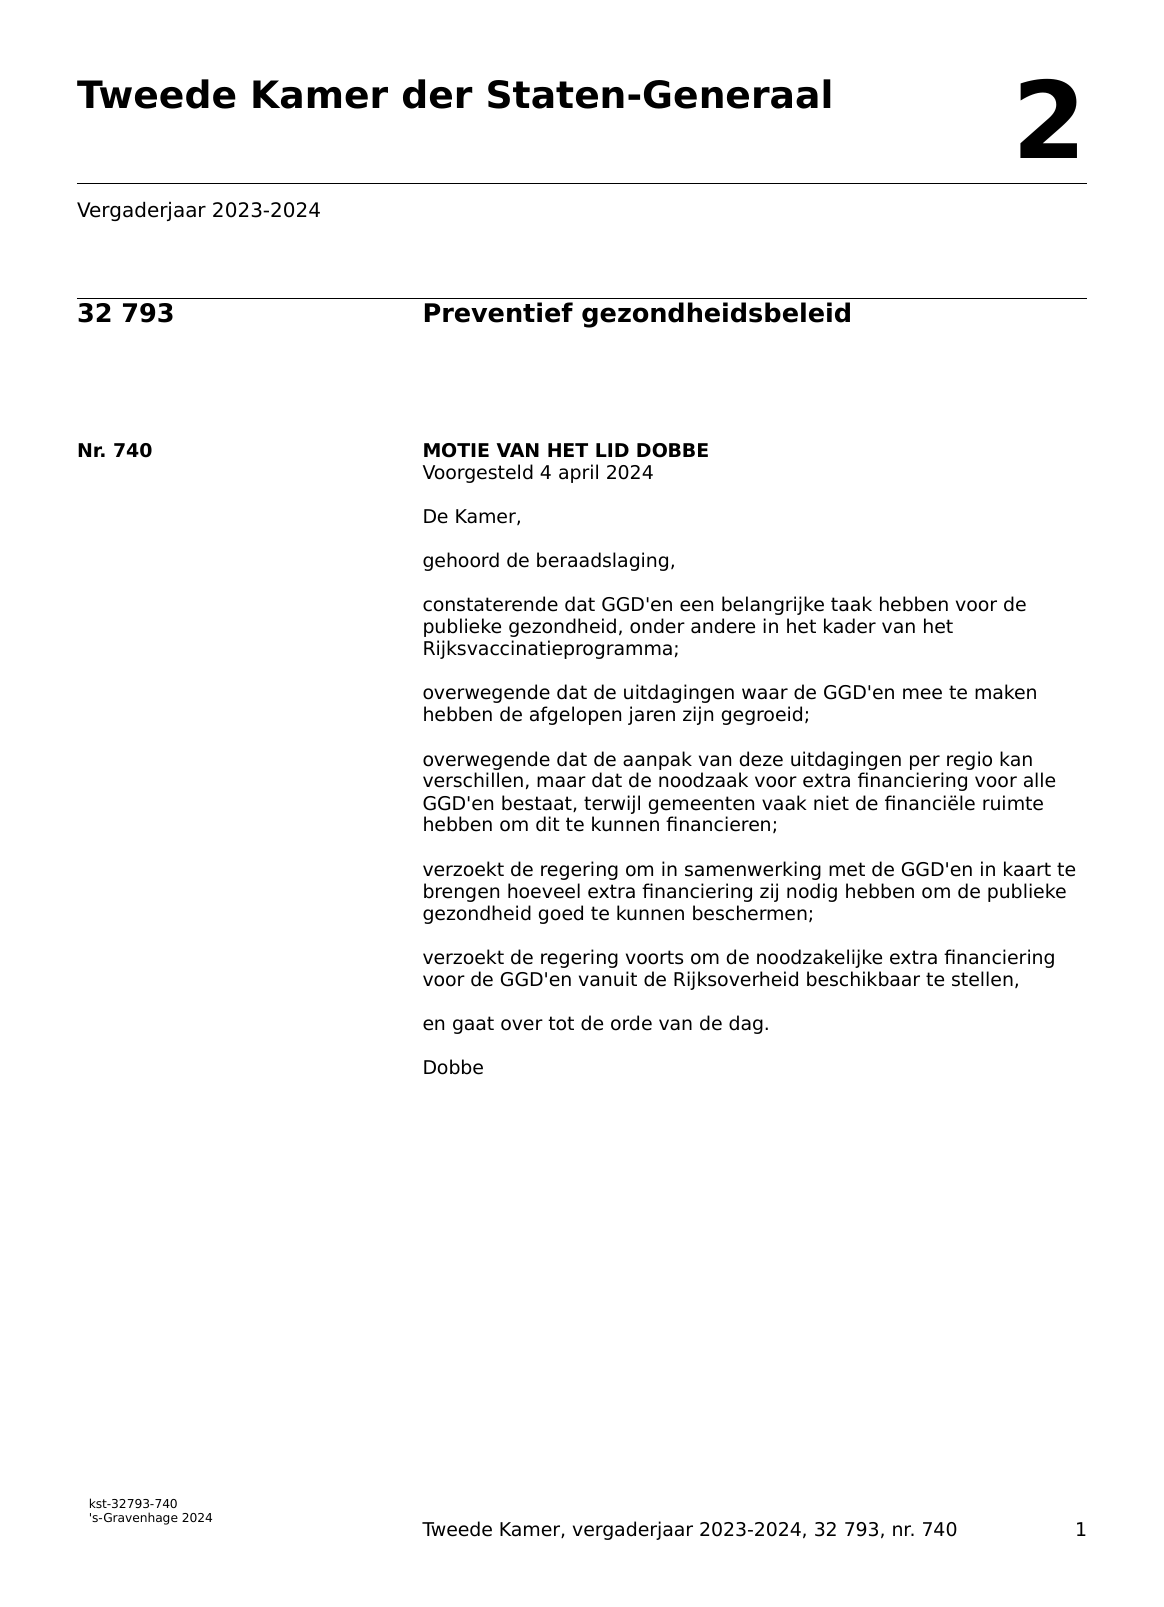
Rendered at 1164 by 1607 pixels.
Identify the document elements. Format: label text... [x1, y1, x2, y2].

table_cell Vergaderjaar 2023-2024 [77, 184, 1087, 298]
subtitle Nr. 740 MOTIE VAN HET LID DOBBE [77, 440, 1087, 462]
text gehoord de beraadslaging, [422, 550, 1087, 572]
text overwegende dat de aanpak van deze uitdagingen per regio kan verschillen, maar dat de noodzaak voor extra financiering voor alle GGD'en bestaat, terwijl gemeenten vaak niet de financiële ruimte hebben om dit te kunnen financieren; [422, 748, 1087, 836]
text constaterende dat GGD'en een belangrijke taak hebben voor de publieke gezondheid, onder andere in het kader van het Rijksvaccinatieprogramma; [422, 594, 1087, 660]
subtitle 32 793 Preventief gezondheidsbeleid [77, 299, 1087, 329]
text verzoekt de regering om in samenwerking met de GGD'en in kaart te brengen hoeveel extra financiering zij nodig hebben om de publieke gezondheid goed te kunnen beschermen; [422, 858, 1087, 924]
text verzoekt de regering voorts om de noodzakelijke extra financiering voor de GGD'en vanuit de Rijksoverheid beschikbaar te stellen, [422, 947, 1087, 991]
text 's-Gravenhage 2024 [88, 1511, 323, 1525]
text De Kamer, [422, 506, 1087, 528]
text kst-32793-740 [88, 1497, 323, 1511]
table_header Tweede Kamer der Staten-Generaal [77, 59, 886, 183]
table_header 2 [886, 59, 1087, 183]
text Dobbe [422, 1057, 1087, 1079]
text en gaat over tot de orde van de dag. [422, 1013, 1087, 1035]
text Voorgesteld 4 april 2024 [422, 462, 1087, 484]
text overwegende dat de uitdagingen waar de GGD'en mee te maken hebben de afgelopen jaren zijn gegroeid; [422, 682, 1087, 726]
